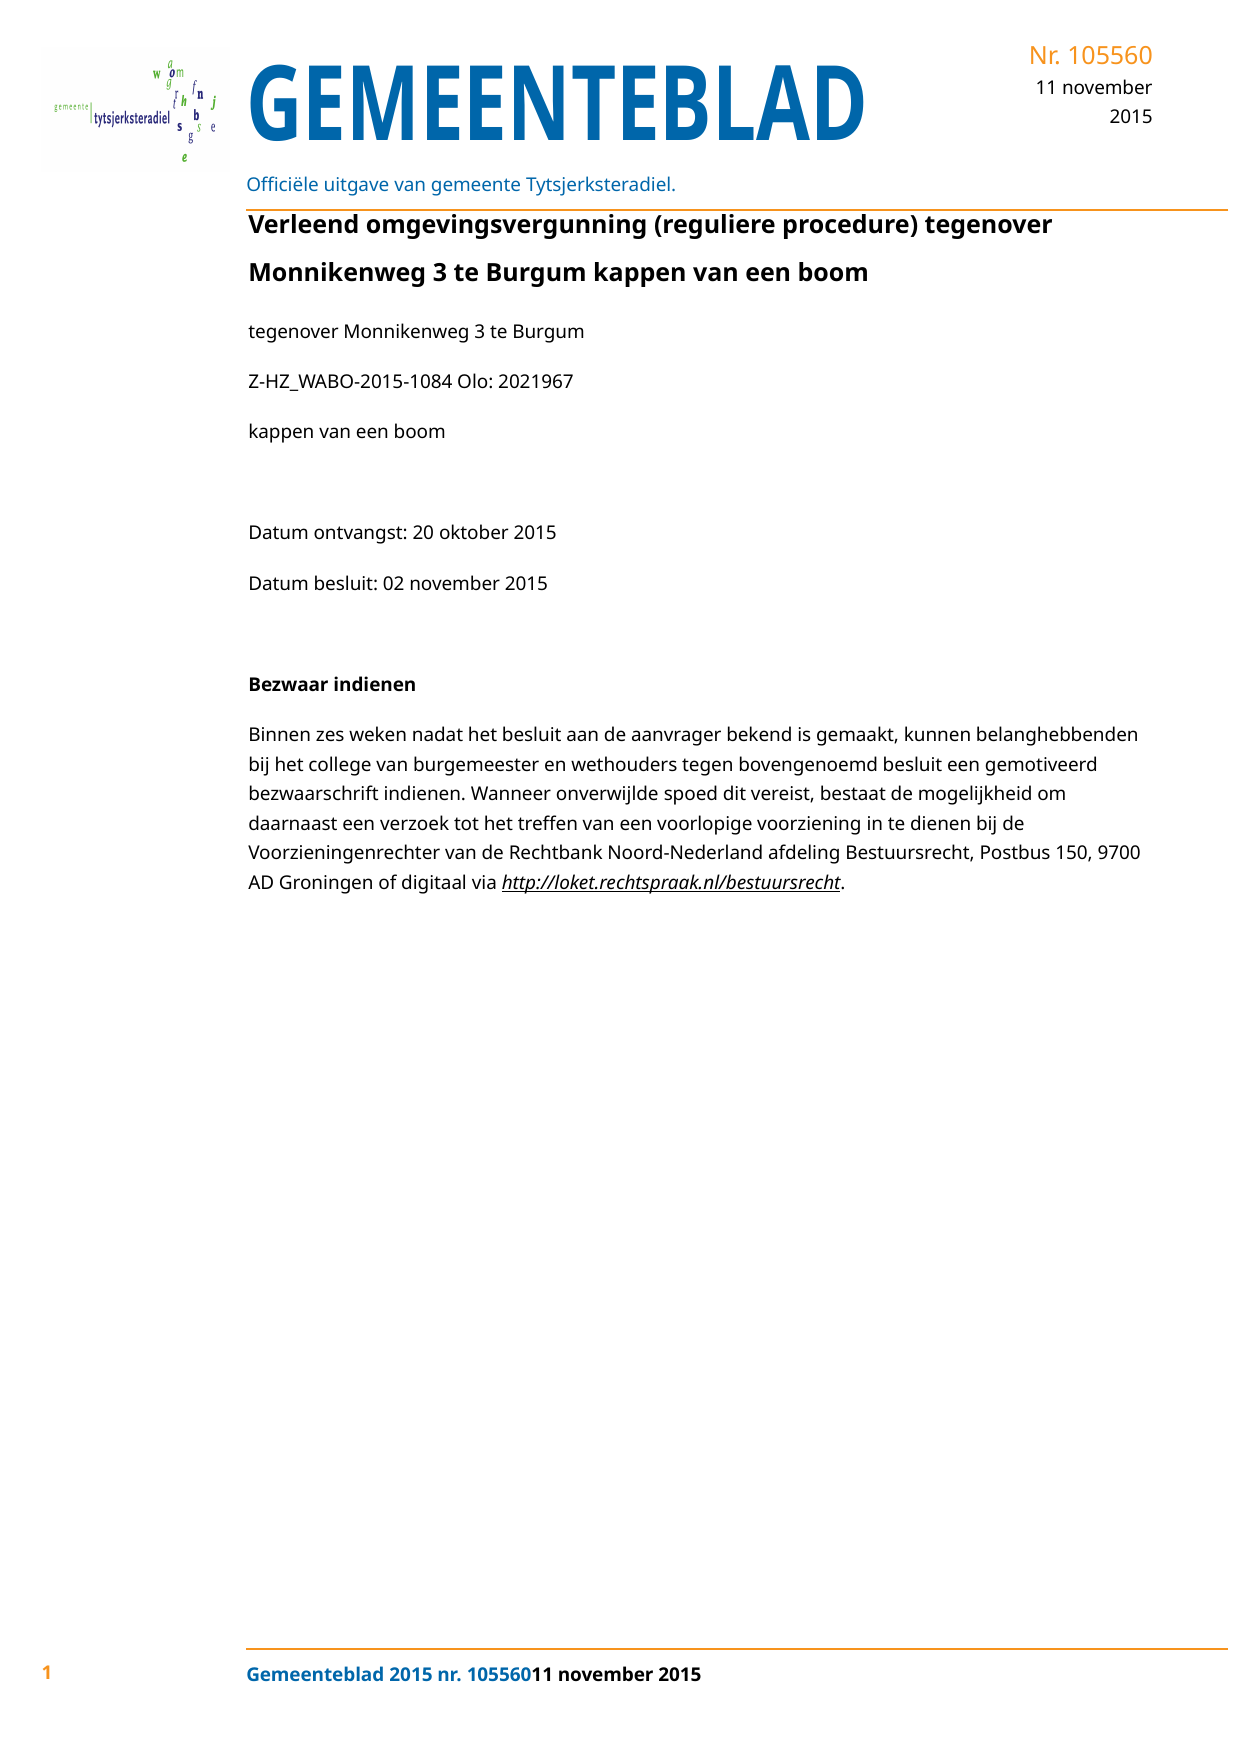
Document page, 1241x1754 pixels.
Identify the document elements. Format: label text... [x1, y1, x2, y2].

text tegenover Monnikenweg 3 te Burgum [248, 318, 1152, 344]
text Z-HZ_WABO-2015-1084 Olo: 2021967 [248, 368, 1152, 394]
picture [41, 47, 231, 172]
text kappen van een boom [248, 419, 1152, 444]
text Binnen zes weken nadat het besluit aan de aanvrager bekend is gemaakt, kunnen belanghebbenden bij het college van burgemeester en wethouders tegen bovengenoemd besluit een gemotiveerd bezwaarschrift indienen. Wanneer onverwijlde spoed dit vereist, bestaat de mogelijkheid om daarnaast een verzoek tot het treffen van een voorlopige voorziening in te dienen bij de Voorzieningenrechter van de Rechtbank Noord-Nederland afdeling Bestuursrecht, Postbus 150, 9700 AD Groningen of digitaal via http://loket.rechtspraak.nl/bestuursrecht. [248, 721, 1152, 895]
text Datum ontvangst: 20 oktober 2015 [248, 519, 1152, 545]
text Verleend omgevingsvergunning (reguliere procedure) tegenover Monnikenweg 3 te Burgum kappen van een boom [248, 211, 1152, 288]
text Bezwaar indienen [248, 671, 1152, 697]
text Datum besluit: 02 november 2015 [248, 570, 1152, 596]
